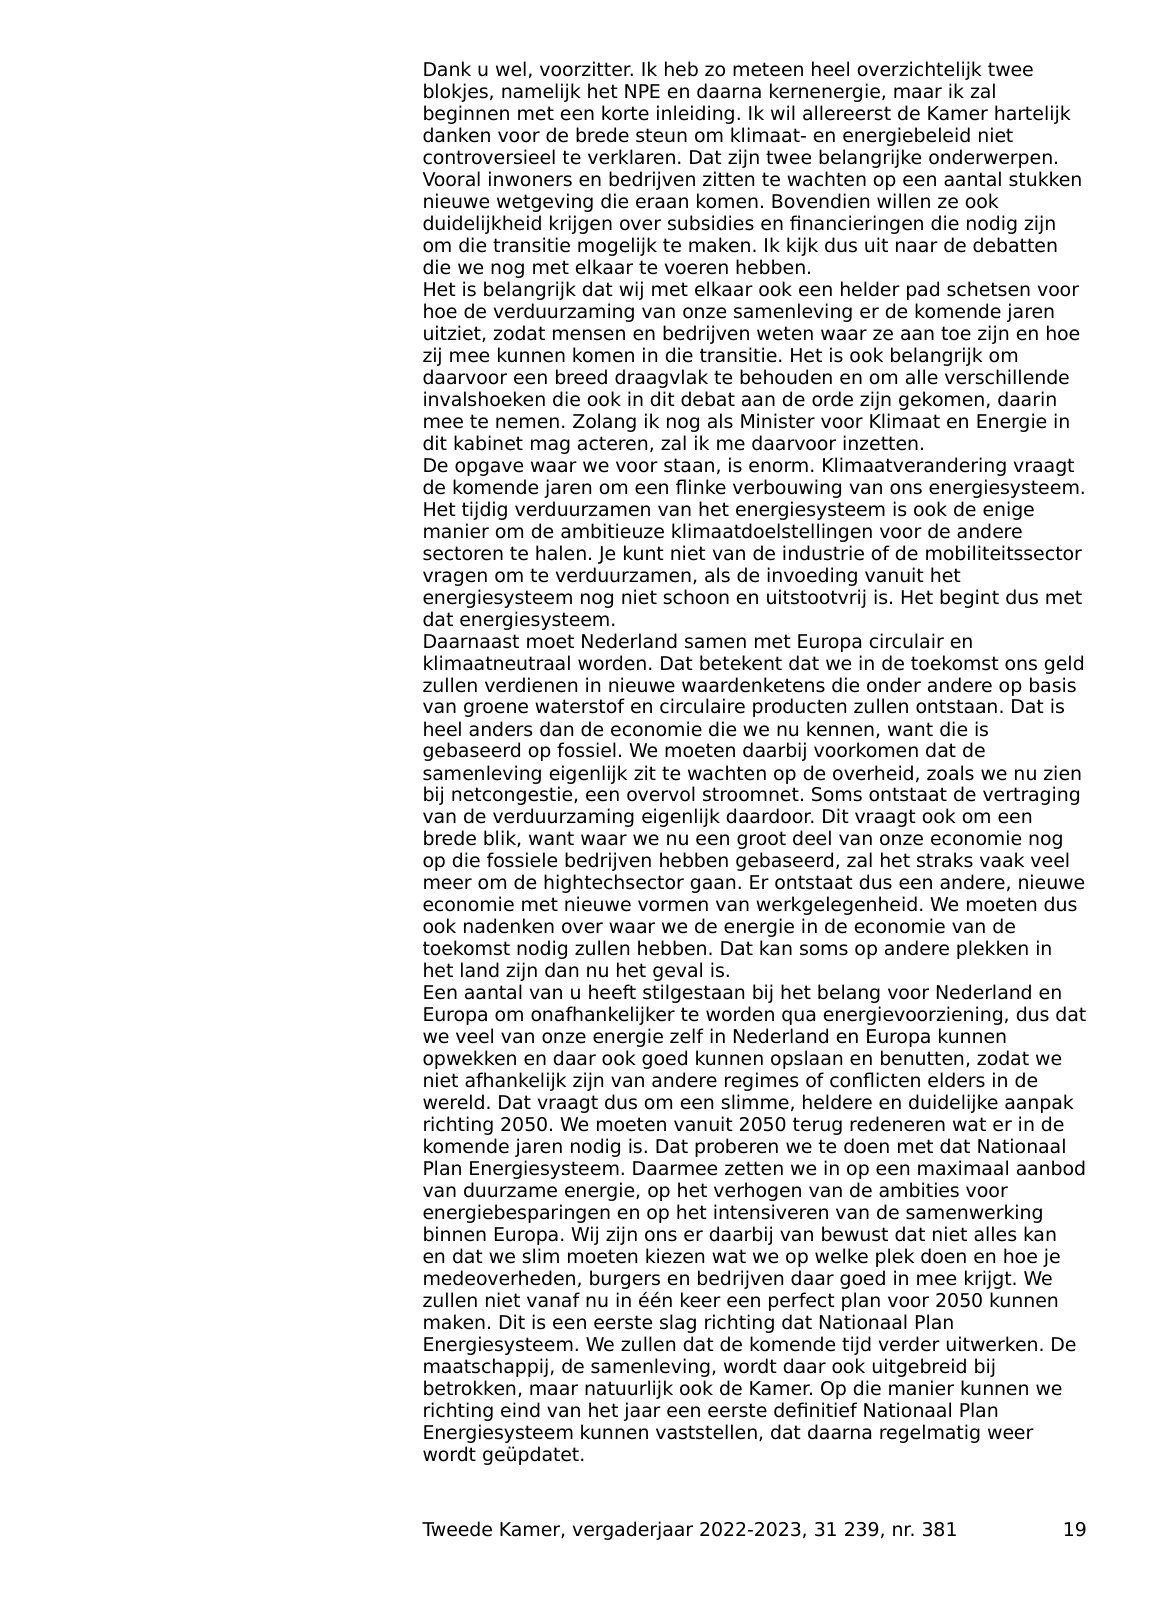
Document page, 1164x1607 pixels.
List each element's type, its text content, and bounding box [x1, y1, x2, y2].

text De opgave waar we voor staan, is enorm. Klimaatverandering vraagt de komende jaren om een flinke verbouwing van ons energiesysteem. Het tijdig verduurzamen van het energiesysteem is ook de enige manier om de ambitieuze klimaatdoelstellingen voor de andere sectoren te halen. Je kunt niet van de industrie of de mobiliteitssector vragen om te verduurzamen, als de invoeding vanuit het energiesysteem nog niet schoon en uitstootvrij is. Het begint dus met dat energiesysteem. [422, 455, 1087, 631]
text Het is belangrijk dat wij met elkaar ook een helder pad schetsen voor hoe de verduurzaming van onze samenleving er de komende jaren uitziet, zodat mensen en bedrijven weten waar ze aan toe zijn en hoe zij mee kunnen komen in die transitie. Het is ook belangrijk om daarvoor een breed draagvlak te behouden en om alle verschillende invalshoeken die ook in dit debat aan de orde zijn gekomen, daarin mee te nemen. Zolang ik nog als Minister voor Klimaat en Energie in dit kabinet mag acteren, zal ik me daarvoor inzetten. [422, 279, 1087, 455]
text Daarnaast moet Nederland samen met Europa circulair en klimaatneutraal worden. Dat betekent dat we in de toekomst ons geld zullen verdienen in nieuwe waardenketens die onder andere op basis van groene waterstof en circulaire producten zullen ontstaan. Dat is heel anders dan de economie die we nu kennen, want die is gebaseerd op fossiel. We moeten daarbij voorkomen dat de samenleving eigenlijk zit te wachten op de overheid, zoals we nu zien bij netcongestie, een overvol stroomnet. Soms ontstaat de vertraging van de verduurzaming eigenlijk daardoor. Dit vraagt ook om een brede blik, want waar we nu een groot deel van onze economie nog op die fossiele bedrijven hebben gebaseerd, zal het straks vaak veel meer om de hightechsector gaan. Er ontstaat dus een andere, nieuwe economie met nieuwe vormen van werkgelegenheid. We moeten dus ook nadenken over waar we de energie in de economie van de toekomst nodig zullen hebben. Dat kan soms op andere plekken in het land zijn dan nu het geval is. [422, 631, 1087, 982]
text Dank u wel, voorzitter. Ik heb zo meteen heel overzichtelijk twee blokjes, namelijk het NPE en daarna kernenergie, maar ik zal beginnen met een korte inleiding. Ik wil allereerst de Kamer hartelijk danken voor de brede steun om klimaat- en energiebeleid niet controversieel te verklaren. Dat zijn twee belangrijke onderwerpen. Vooral inwoners en bedrijven zitten te wachten op een aantal stukken nieuwe wetgeving die eraan komen. Bovendien willen ze ook duidelijkheid krijgen over subsidies en financieringen die nodig zijn om die transitie mogelijk te maken. Ik kijk dus uit naar de debatten die we nog met elkaar te voeren hebben. [422, 59, 1087, 279]
text Een aantal van u heeft stilgestaan bij het belang voor Nederland en Europa om onafhankelijker te worden qua energievoorziening, dus dat we veel van onze energie zelf in Nederland en Europa kunnen opwekken en daar ook goed kunnen opslaan en benutten, zodat we niet afhankelijk zijn van andere regimes of conflicten elders in de wereld. Dat vraagt dus om een slimme, heldere en duidelijke aanpak richting 2050. We moeten vanuit 2050 terug redeneren wat er in de komende jaren nodig is. Dat proberen we te doen met dat Nationaal Plan Energiesysteem. Daarmee zetten we in op een maximaal aanbod van duurzame energie, op het verhogen van de ambities voor energiebesparingen en op het intensiveren van de samenwerking binnen Europa. Wij zijn ons er daarbij van bewust dat niet alles kan en dat we slim moeten kiezen wat we op welke plek doen en hoe je medeoverheden, burgers en bedrijven daar goed in mee krijgt. We zullen niet vanaf nu in één keer een perfect plan voor 2050 kunnen maken. Dit is een eerste slag richting dat Nationaal Plan Energiesysteem. We zullen dat de komende tijd verder uitwerken. De maatschappij, de samenleving, wordt daar ook uitgebreid bij betrokken, maar natuurlijk ook de Kamer. Op die manier kunnen we richting eind van het jaar een eerste definitief Nationaal Plan Energiesysteem kunnen vaststellen, dat daarna regelmatig weer wordt geüpdatet. [422, 982, 1087, 1466]
